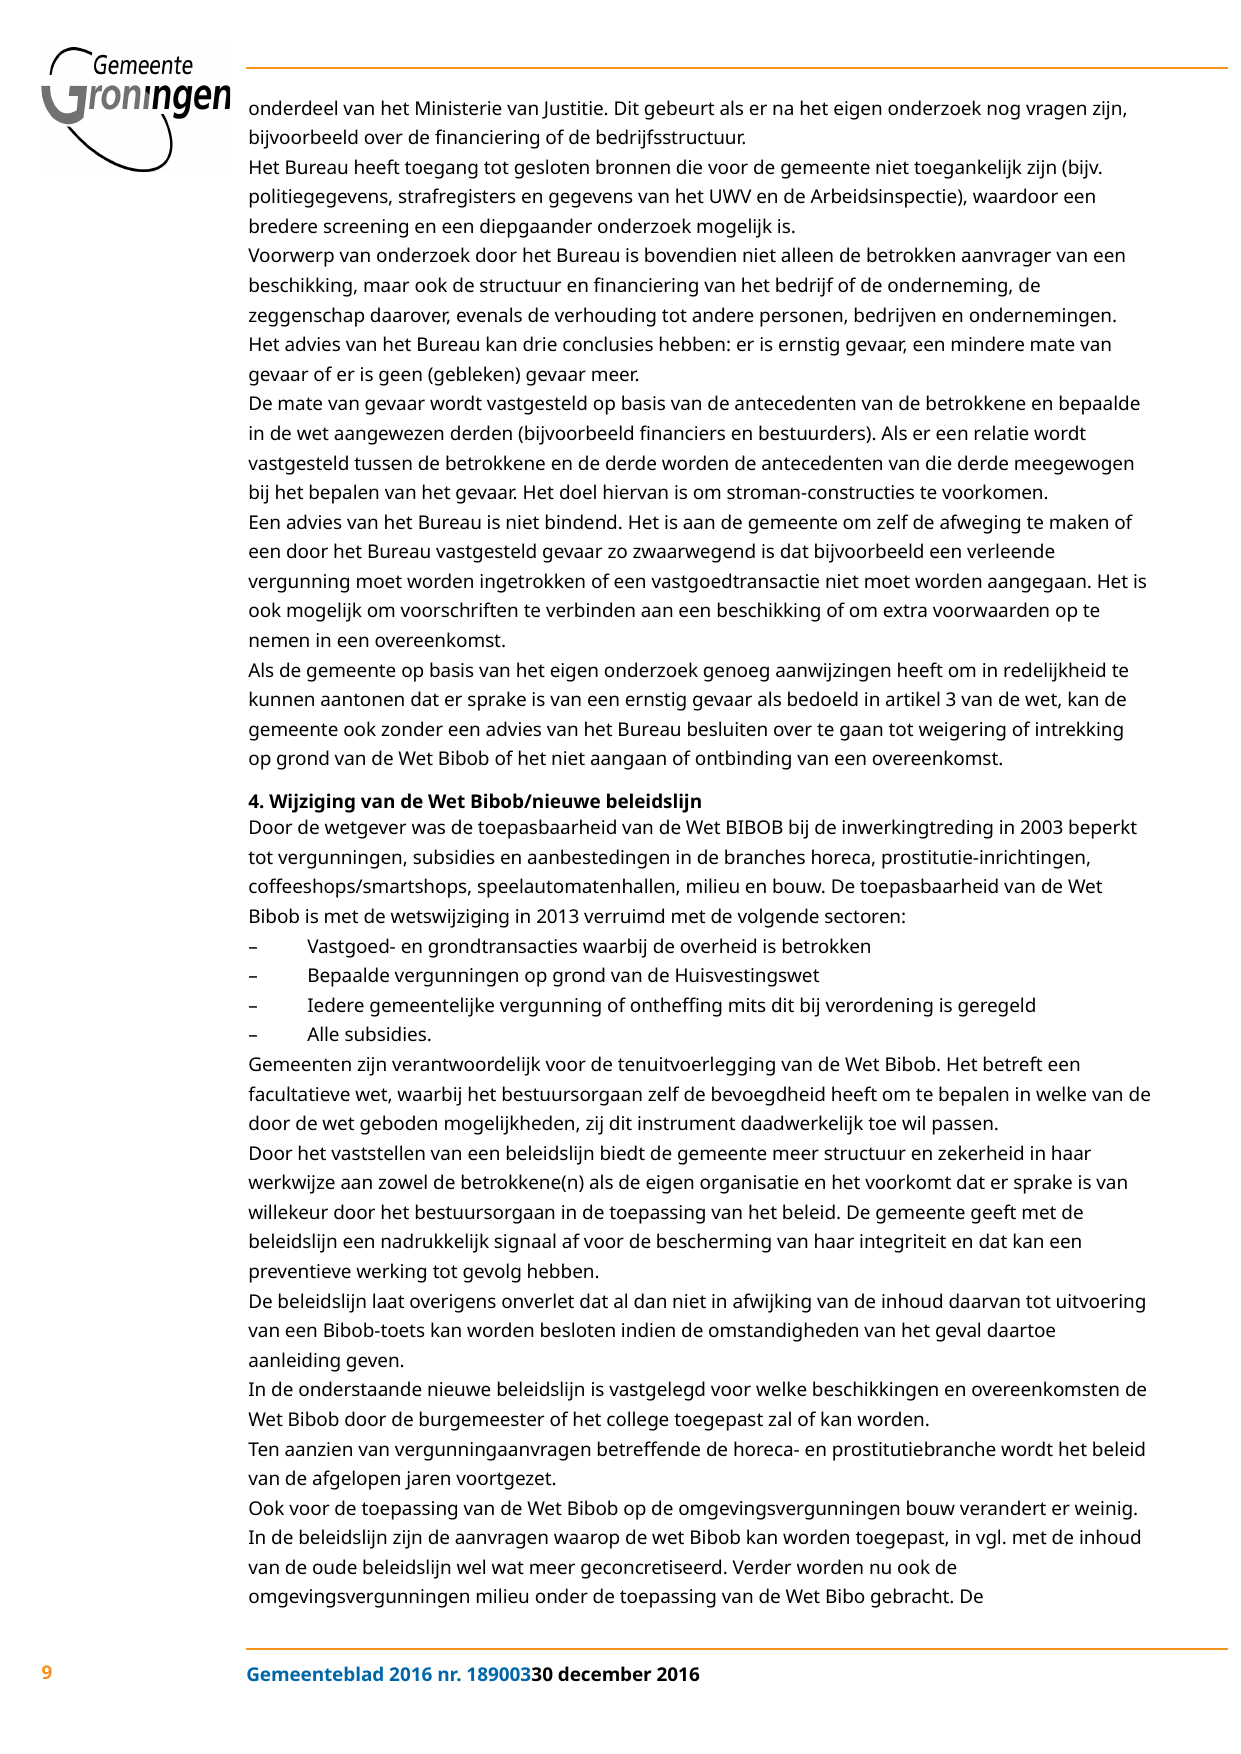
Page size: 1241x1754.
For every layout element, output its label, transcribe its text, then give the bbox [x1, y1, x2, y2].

text Een advies van het Bureau is niet bindend. Het is aan de gemeente om zelf de afweging te maken of een door het Bureau vastgesteld gevaar zo zwaarwegend is dat bijvoorbeeld een verleende vergunning moet worden ingetrokken of een vastgoedtransactie niet moet worden aangegaan. Het is ook mogelijk om voorschriften te verbinden aan een beschikking of om extra voorwaarden op te nemen in een overeenkomst. [248, 509, 1152, 653]
text onderdeel van het Ministerie van Justitie. Dit gebeurt als er na het eigen onderzoek nog vragen zijn, bijvoorbeeld over de financiering of de bedrijfsstructuur. [248, 95, 1152, 150]
text In de onderstaande nieuwe beleidslijn is vastgelegd voor welke beschikkingen en overeenkomsten de Wet Bibob door de burgemeester of het college toegepast zal of kan worden. [248, 1377, 1152, 1432]
text Door de wetgever was de toepasbaarheid van de Wet BIBOB bij de inwerkingtreding in 2003 beperkt tot vergunningen, subsidies en aanbestedingen in de branches horeca, prostitutie-inrichtingen, coffeeshops/smartshops, speelautomatenhallen, milieu en bouw. De toepasbaarheid van de Wet Bibob is met de wetswijziging in 2013 verruimd met de volgende sectoren: [248, 814, 1152, 929]
text Ook voor de toepassing van de Wet Bibob op de omgevingsvergunningen bouw verandert er weinig. In de beleidslijn zijn de aanvragen waarop de wet Bibob kan worden toegepast, in vgl. met de inhoud van de oude beleidslijn wel wat meer geconcretiseerd. Verder worden nu ook de omgevingsvergunningen milieu onder de toepassing van de Wet Bibo gebracht. De [248, 1495, 1152, 1609]
text Voorwerp van onderzoek door het Bureau is bovendien niet alleen de betrokken aanvrager van een beschikking, maar ook de structuur en financiering van het bedrijf of de onderneming, de zeggenschap daarover, evenals de verhouding tot andere personen, bedrijven en ondernemingen. [248, 243, 1152, 328]
text 4. Wijziging van de Wet Bibob/nieuwe beleidslijn [248, 789, 1152, 814]
text Door het vaststellen van een beleidslijn biedt de gemeente meer structuur en zekerheid in haar werkwijze aan zowel de betrokkene(n) als de eigen organisatie en het voorkomt dat er sprake is van willekeur door het bestuursorgaan in de toepassing van het beleid. De gemeente geeft met de beleidslijn een nadrukkelijk signaal af voor de bescherming van haar integriteit en dat kan een preventieve werking tot gevolg hebben. [248, 1140, 1152, 1284]
list Vastgoed- en grondtransacties waarbij de overheid is betrokken [248, 933, 1152, 958]
text Het Bureau heeft toegang tot gesloten bronnen die voor de gemeente niet toegankelijk zijn (bijv. politiegegevens, strafregisters en gegevens van het UWV en de Arbeidsinspectie), waardoor een bredere screening en een diepgaander onderzoek mogelijk is. [248, 154, 1152, 239]
list Bepaalde vergunningen op grond van de Huisvestingswet [248, 962, 1152, 988]
text Het advies van het Bureau kan drie conclusies hebben: er is ernstig gevaar, een mindere mate van gevaar of er is geen (gebleken) gevaar meer. [248, 331, 1152, 387]
picture [41, 47, 231, 172]
list Alle subsidies. [248, 1022, 1152, 1047]
text De mate van gevaar wordt vastgesteld op basis van de antecedenten van de betrokkene en bepaalde in de wet aangewezen derden (bijvoorbeeld financiers en bestuurders). Als er een relatie wordt vastgesteld tussen de betrokkene en de derde worden de antecedenten van die derde meegewogen bij het bepalen van het gevaar. Het doel hiervan is om stroman-constructies te voorkomen. [248, 391, 1152, 505]
text Als de gemeente op basis van het eigen onderzoek genoeg aanwijzingen heeft om in redelijkheid te kunnen aantonen dat er sprake is van een ernstig gevaar als bedoeld in artikel 3 van de wet, kan de gemeente ook zonder een advies van het Bureau besluiten over te gaan tot weigering of intrekking op grond van de Wet Bibob of het niet aangaan of ontbinding van een overeenkomst. [248, 657, 1152, 771]
list Iedere gemeentelijke vergunning of ontheffing mits dit bij verordening is geregeld [248, 992, 1152, 1018]
text Gemeenten zijn verantwoordelijk voor de tenuitvoerlegging van de Wet Bibob. Het betreft een facultatieve wet, waarbij het bestuursorgaan zelf de bevoegdheid heeft om te bepalen in welke van de door de wet geboden mogelijkheden, zij dit instrument daadwerkelijk toe wil passen. [248, 1051, 1152, 1136]
text Ten aanzien van vergunningaanvragen betreffende de horeca- en prostitutiebranche wordt het beleid van de afgelopen jaren voortgezet. [248, 1436, 1152, 1491]
text De beleidslijn laat overigens onverlet dat al dan niet in afwijking van de inhoud daarvan tot uitvoering van een Bibob-toets kan worden besloten indien de omstandigheden van het geval daartoe aanleiding geven. [248, 1288, 1152, 1373]
